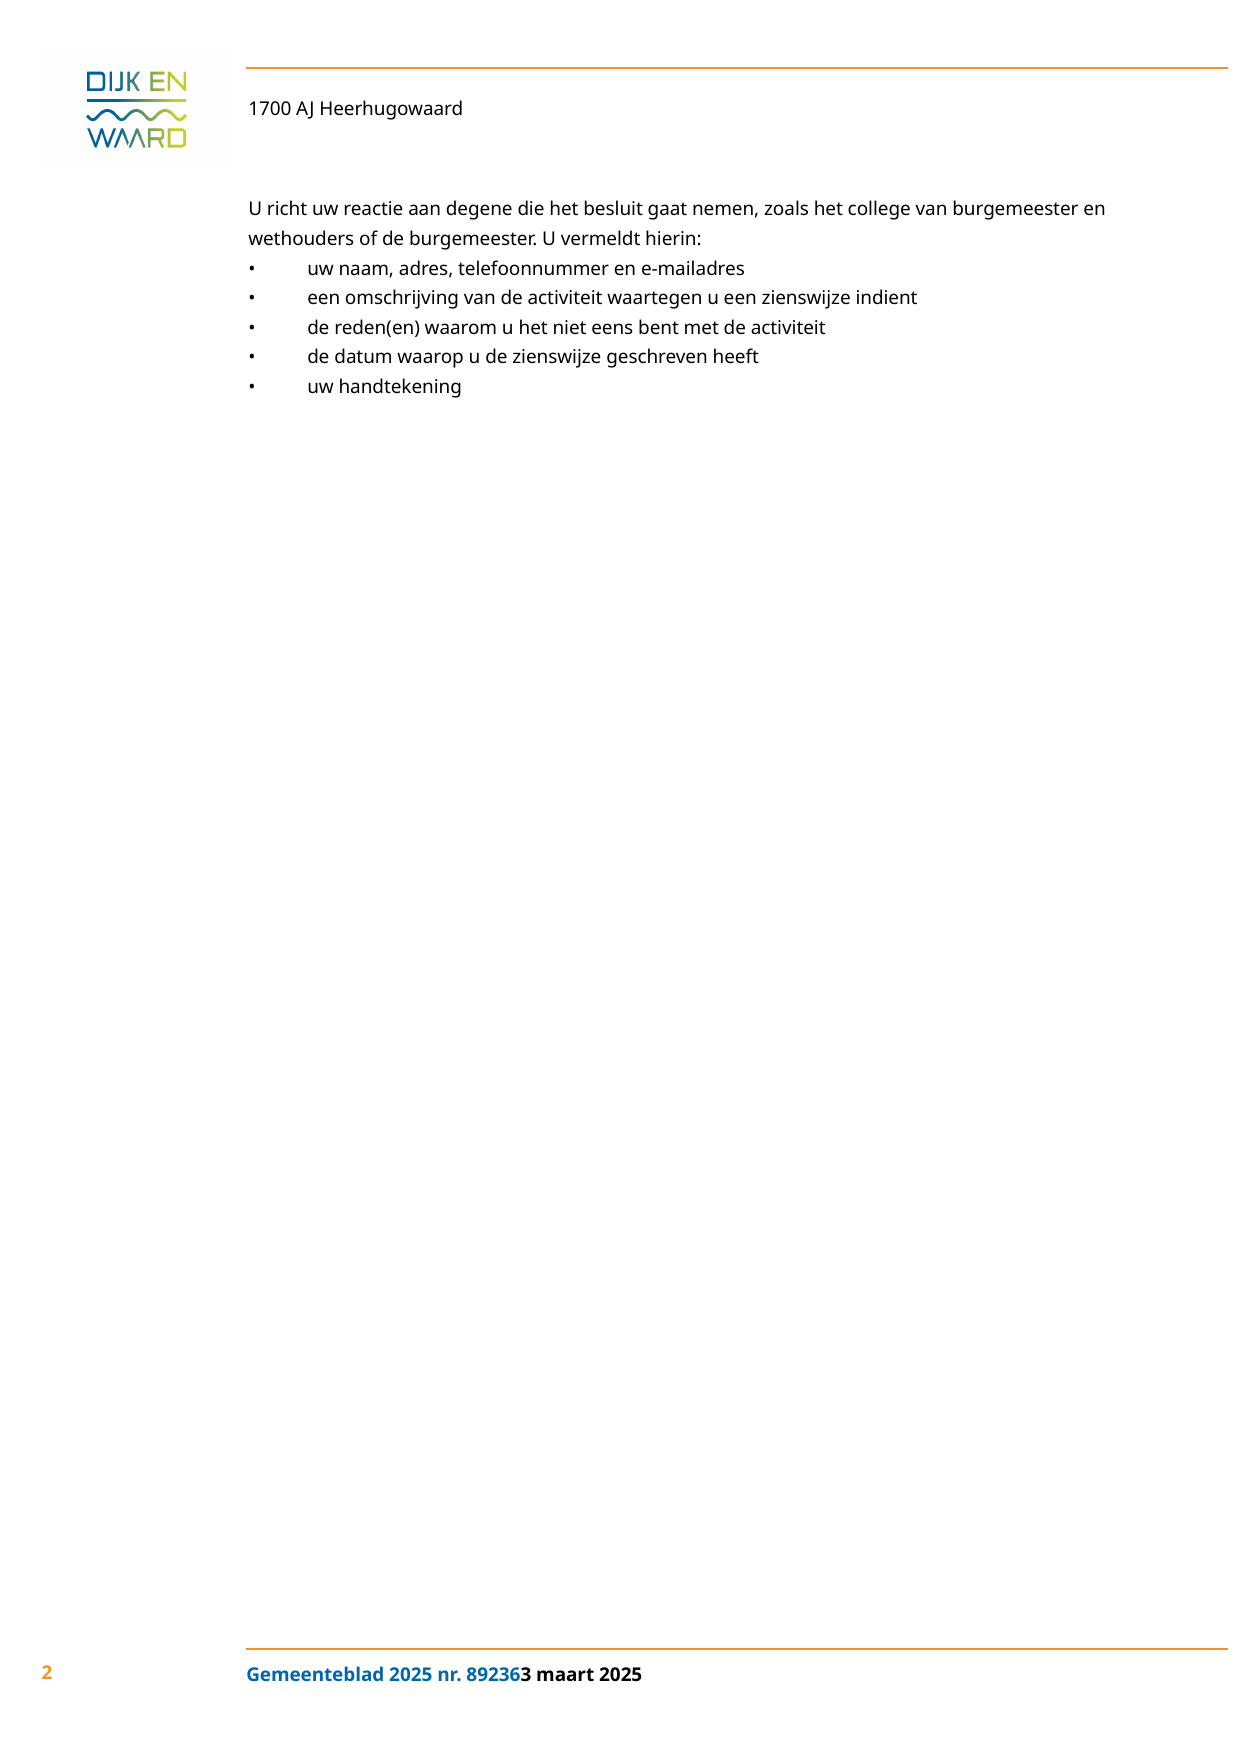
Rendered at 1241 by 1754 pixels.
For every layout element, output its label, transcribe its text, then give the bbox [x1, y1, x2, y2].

list de datum waarop u de zienswijze geschreven heeft [248, 343, 1152, 369]
picture [41, 47, 231, 172]
list de reden(en) waarom u het niet eens bent met de activiteit [248, 314, 1152, 340]
list een omschrijving van de activiteit waartegen u een zienswijze indient [248, 284, 1152, 310]
text 1700 AJ Heerhugowaard [248, 95, 1152, 121]
list uw handtekening [248, 373, 1152, 399]
list uw naam, adres, telefoonnummer en e-mailadres [248, 255, 1152, 281]
text U richt uw reactie aan degene die het besluit gaat nemen, zoals het college van burgemeester en wethouders of de burgemeester. U vermeldt hierin: [248, 196, 1152, 251]
